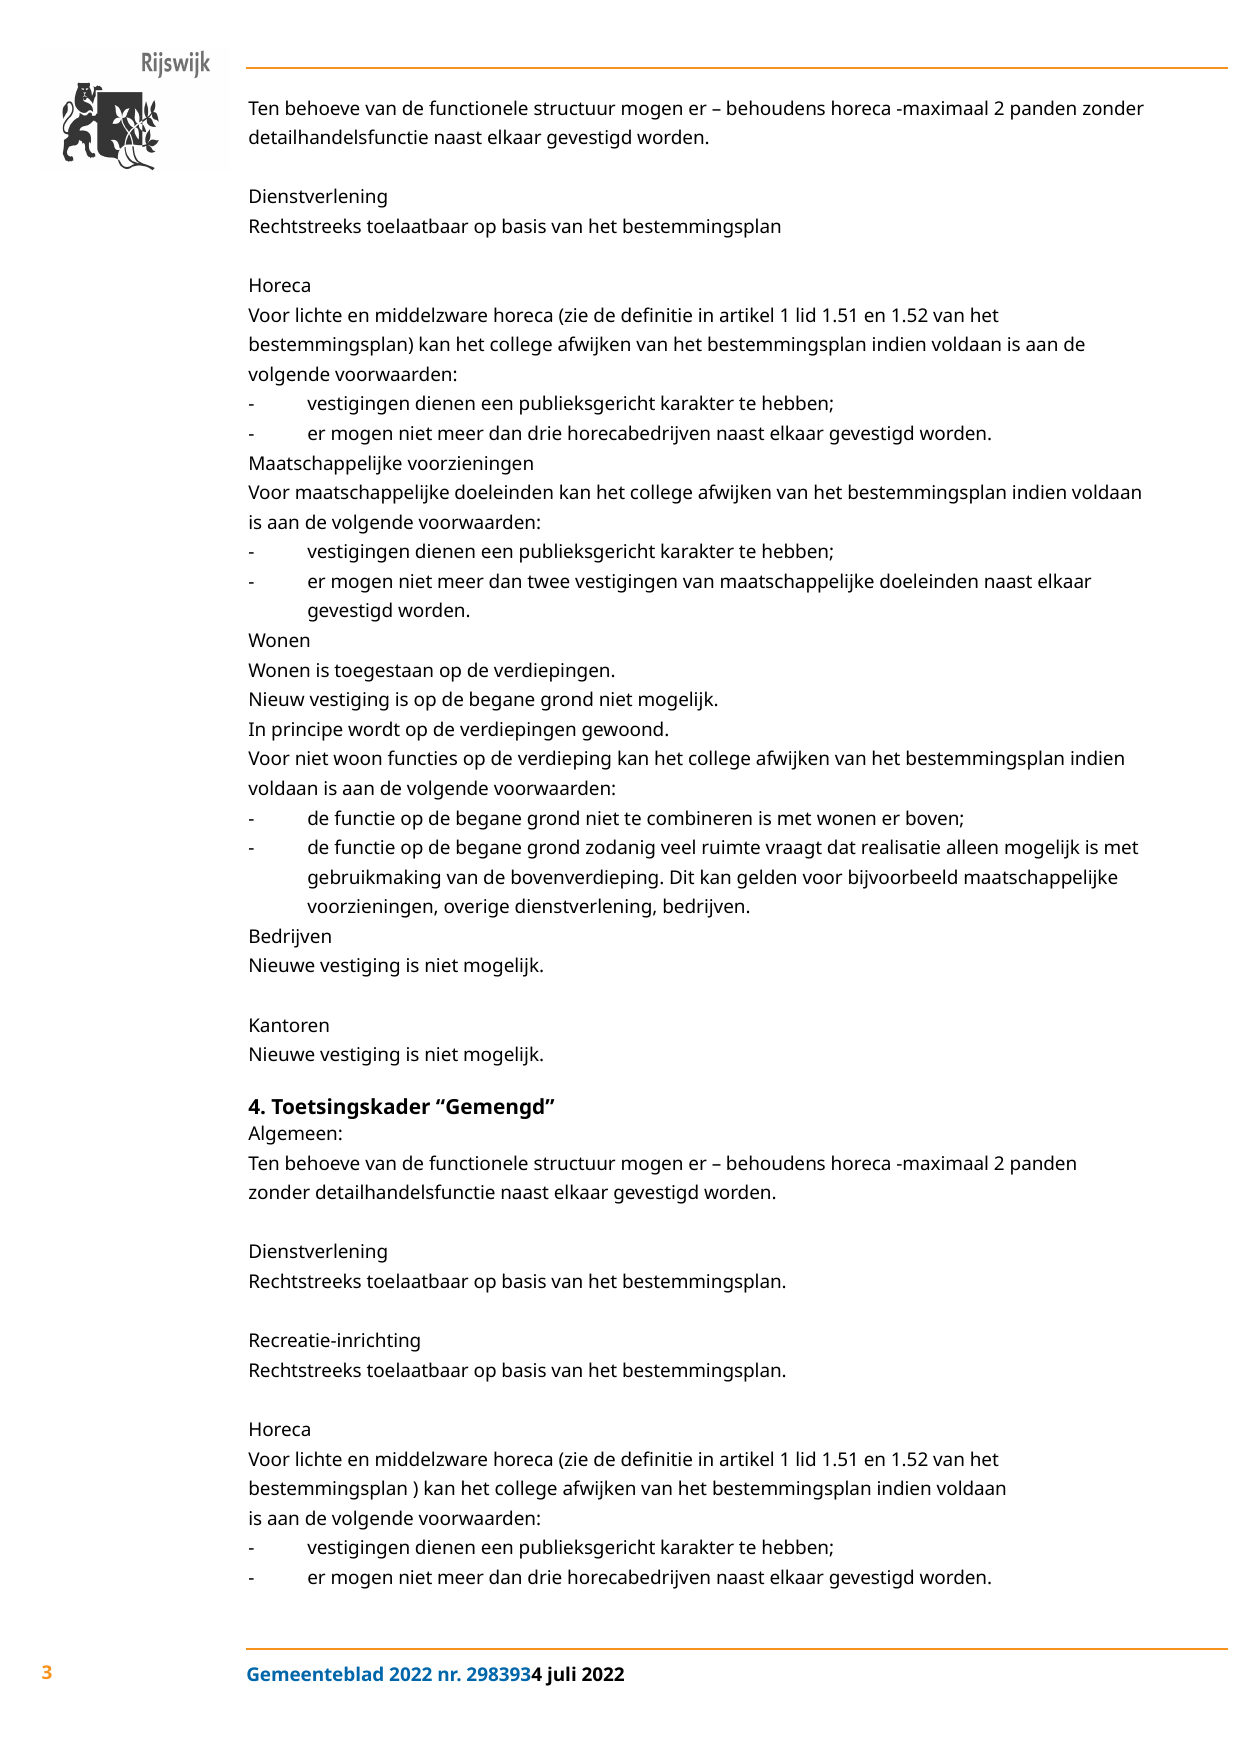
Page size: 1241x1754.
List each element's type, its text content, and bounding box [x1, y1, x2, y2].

text Wonen is toegestaan op de verdiepingen. [248, 657, 1152, 683]
text is aan de volgende voorwaarden: [248, 1505, 1152, 1531]
text In principe wordt op de verdiepingen gewoond. [248, 716, 1152, 742]
text voldaan is aan de volgende voorwaarden: [248, 775, 1152, 801]
list de functie op de begane grond zodanig veel ruimte vraagt dat realisatie alleen mogelijk is met gebruikmaking van de bovenverdieping. Dit kan gelden voor bijvoorbeeld maatschappelijke voorzieningen, overige dienstverlening, bedrijven. [248, 834, 1152, 919]
text Voor lichte en middelzware horeca (zie de definitie in artikel 1 lid 1.51 en 1.52 van het [248, 302, 1152, 328]
list de functie op de begane grond niet te combineren is met wonen er boven; [248, 805, 1152, 831]
text zonder detailhandelsfunctie naast elkaar gevestigd worden. [248, 1179, 1152, 1205]
picture [41, 47, 231, 172]
text Nieuwe vestiging is niet mogelijk. [248, 1041, 1152, 1067]
text bestemmingsplan ) kan het college afwijken van het bestemmingsplan indien voldaan [248, 1475, 1152, 1501]
text Horeca [248, 272, 1152, 298]
text volgende voorwaarden: [248, 361, 1152, 387]
list er mogen niet meer dan twee vestigingen van maatschappelijke doeleinden naast elkaar gevestigd worden. [248, 568, 1152, 623]
text Bedrijven [248, 923, 1152, 949]
text Maatschappelijke voorzieningen [248, 450, 1152, 476]
list vestigingen dienen een publieksgericht karakter te hebben; [248, 1534, 1152, 1560]
text Horeca [248, 1416, 1152, 1442]
list er mogen niet meer dan drie horecabedrijven naast elkaar gevestigd worden. [248, 1564, 1152, 1590]
text Dienstverlening [248, 183, 1152, 209]
list vestigingen dienen een publieksgericht karakter te hebben; [248, 538, 1152, 564]
text 4. Toetsingskader “Gemengd” [248, 1092, 1152, 1120]
text Ten behoeve van de functionele structuur mogen er – behoudens horeca -maximaal 2 panden zonder [248, 95, 1152, 121]
text Ten behoeve van de functionele structuur mogen er – behoudens horeca -maximaal 2 panden [248, 1150, 1152, 1176]
text Rechtstreeks toelaatbaar op basis van het bestemmingsplan. [248, 1357, 1152, 1383]
text Nieuw vestiging is op de begane grond niet mogelijk. [248, 686, 1152, 712]
text Dienstverlening [248, 1239, 1152, 1264]
list er mogen niet meer dan drie horecabedrijven naast elkaar gevestigd worden. [248, 420, 1152, 446]
text Algemeen: [248, 1120, 1152, 1146]
text detailhandelsfunctie naast elkaar gevestigd worden. [248, 124, 1152, 150]
text Rechtstreeks toelaatbaar op basis van het bestemmingsplan. [248, 1268, 1152, 1294]
list vestigingen dienen een publieksgericht karakter te hebben; [248, 391, 1152, 416]
text Voor niet woon functies op de verdieping kan het college afwijken van het bestemmingsplan indien [248, 746, 1152, 771]
text Voor lichte en middelzware horeca (zie de definitie in artikel 1 lid 1.51 en 1.52 van het [248, 1446, 1152, 1471]
text Kantoren [248, 1012, 1152, 1038]
text Recreatie-inrichting [248, 1327, 1152, 1353]
text Wonen [248, 627, 1152, 653]
text Nieuwe vestiging is niet mogelijk. [248, 953, 1152, 978]
text Rechtstreeks toelaatbaar op basis van het bestemmingsplan [248, 213, 1152, 239]
text bestemmingsplan) kan het college afwijken van het bestemmingsplan indien voldaan is aan de [248, 331, 1152, 357]
text Voor maatschappelijke doeleinden kan het college afwijken van het bestemmingsplan indien voldaan is aan de volgende voorwaarden: [248, 479, 1152, 535]
